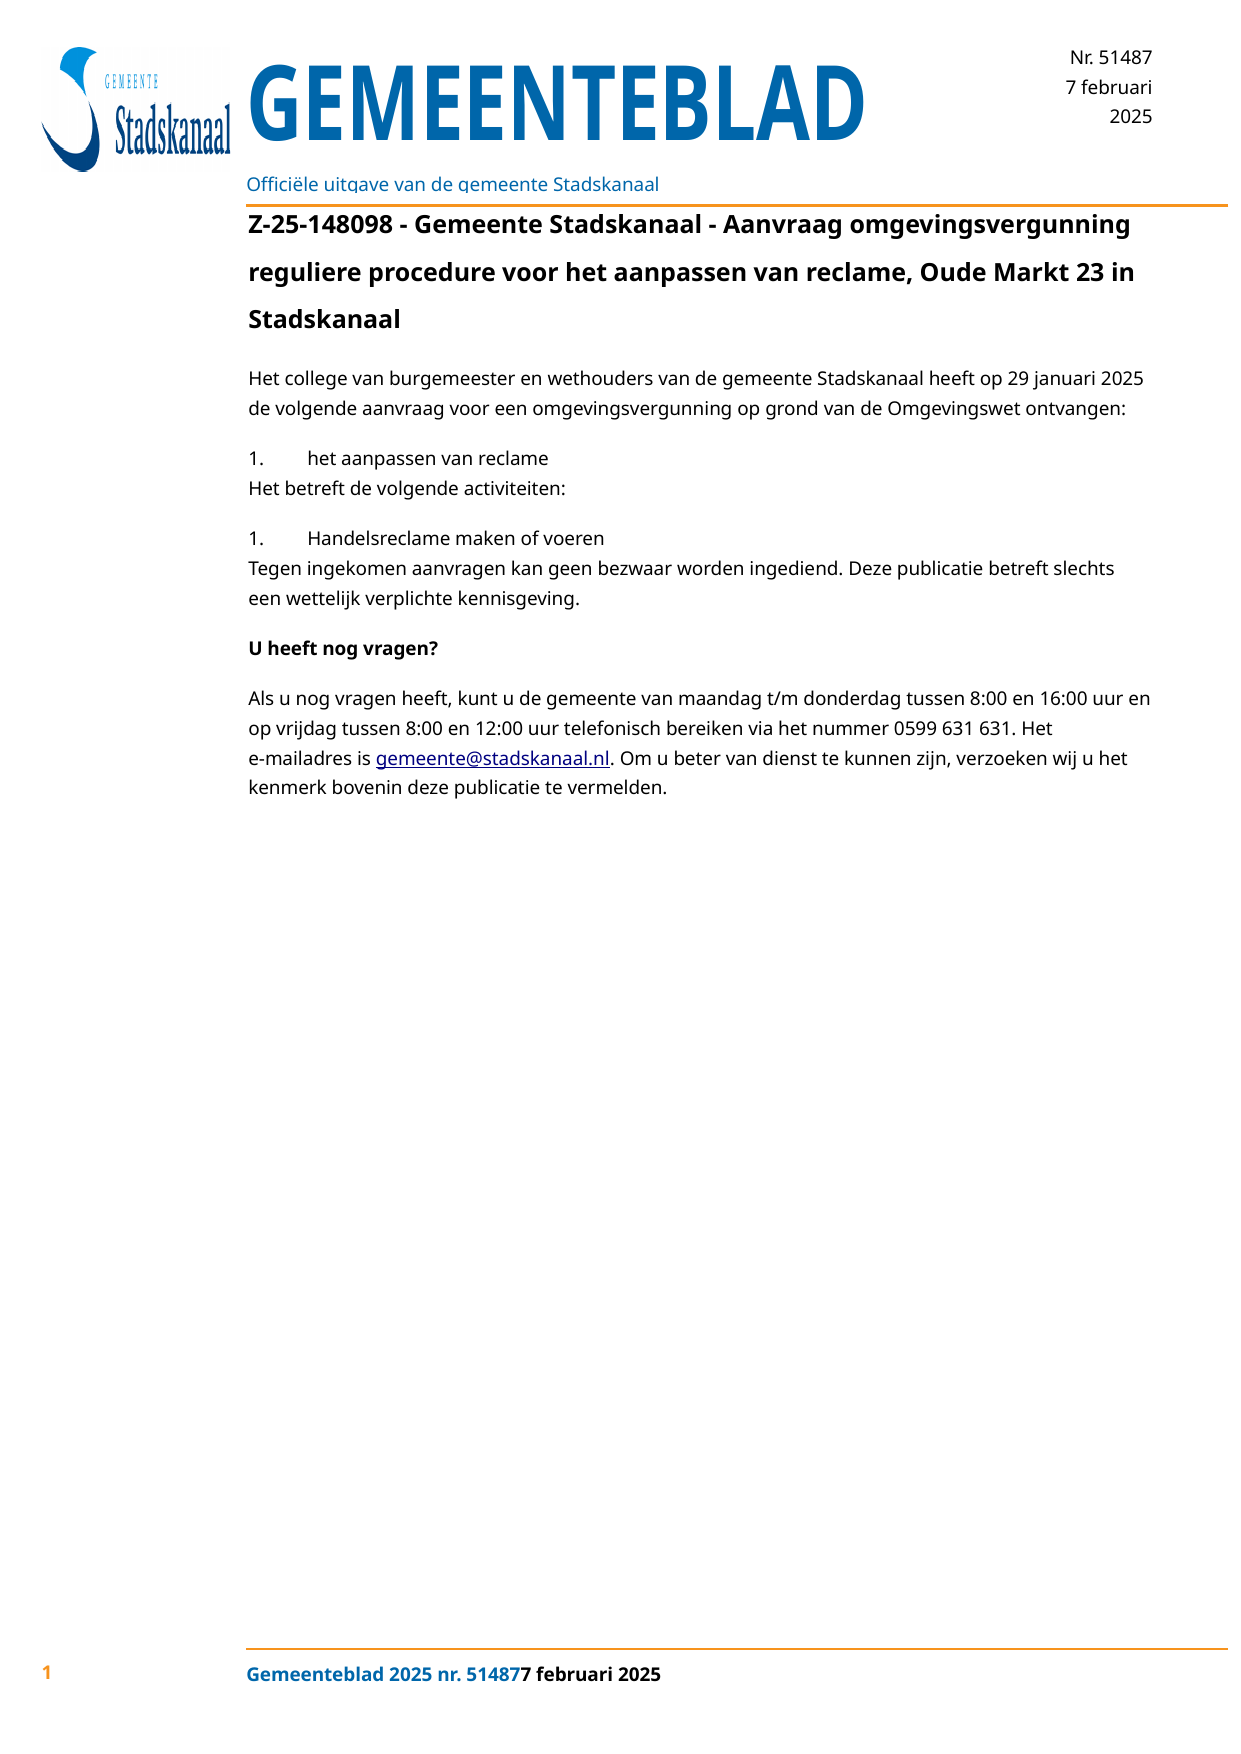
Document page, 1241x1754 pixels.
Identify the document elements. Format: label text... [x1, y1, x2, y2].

text U heeft nog vragen? [248, 635, 1152, 661]
list het aanpassen van reclame [248, 446, 1152, 471]
text Z-25-148098 - Gemeente Stadskanaal - Aanvraag omgevingsvergunning reguliere procedure voor het aanpassen van reclame, Oude Markt 23 in Stadskanaal [248, 207, 1152, 336]
list Handelsreclame maken of voeren [248, 526, 1152, 551]
text Het betreft de volgende activiteiten: [248, 475, 1152, 501]
text Als u nog vragen heeft, kunt u de gemeente van maandag t/m donderdag tussen 8:00 en 16:00 uur en op vrijdag tussen 8:00 en 12:00 uur telefonisch bereiken via het nummer 0599 631 631. Het e‑mailadres is gemeente@stadskanaal.nl. Om u beter van dienst te kunnen zijn, verzoeken wij u het kenmerk bovenin deze publicatie te vermelden. [248, 686, 1152, 800]
text Tegen ingekomen aanvragen kan geen bezwaar worden ingediend. Deze publicatie betreft slechts een wettelijk verplichte kennisgeving. [248, 555, 1152, 610]
picture [41, 47, 231, 172]
text Het college van burgemeester en wethouders van de gemeente Stadskanaal heeft op 29 januari 2025 de volgende aanvraag voor een omgevingsvergunning op grond van de Omgevingswet ontvangen: [248, 366, 1152, 421]
